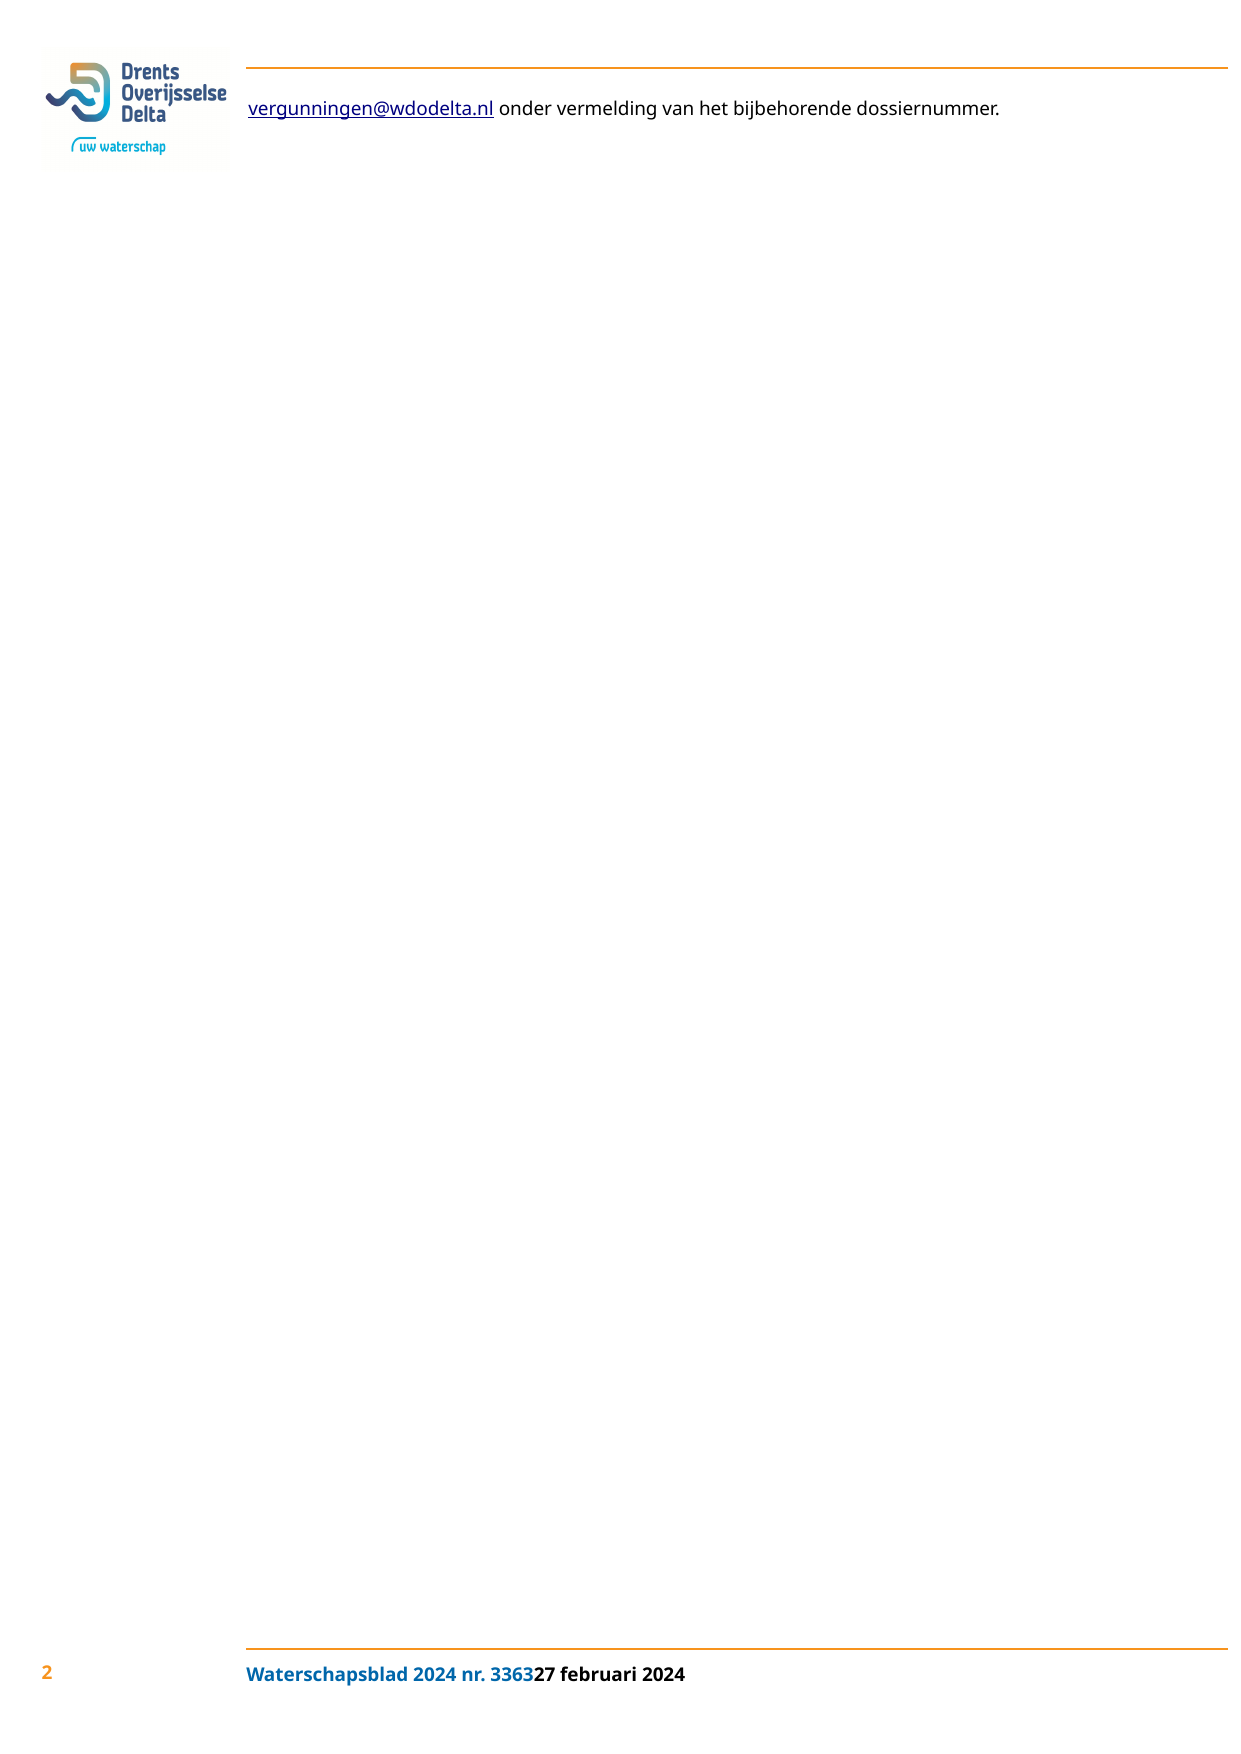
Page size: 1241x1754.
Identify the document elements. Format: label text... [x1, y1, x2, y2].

picture [41, 47, 231, 172]
text vergunningen@wdodelta.nl onder vermelding van het bijbehorende dossiernummer. [248, 95, 1152, 121]
